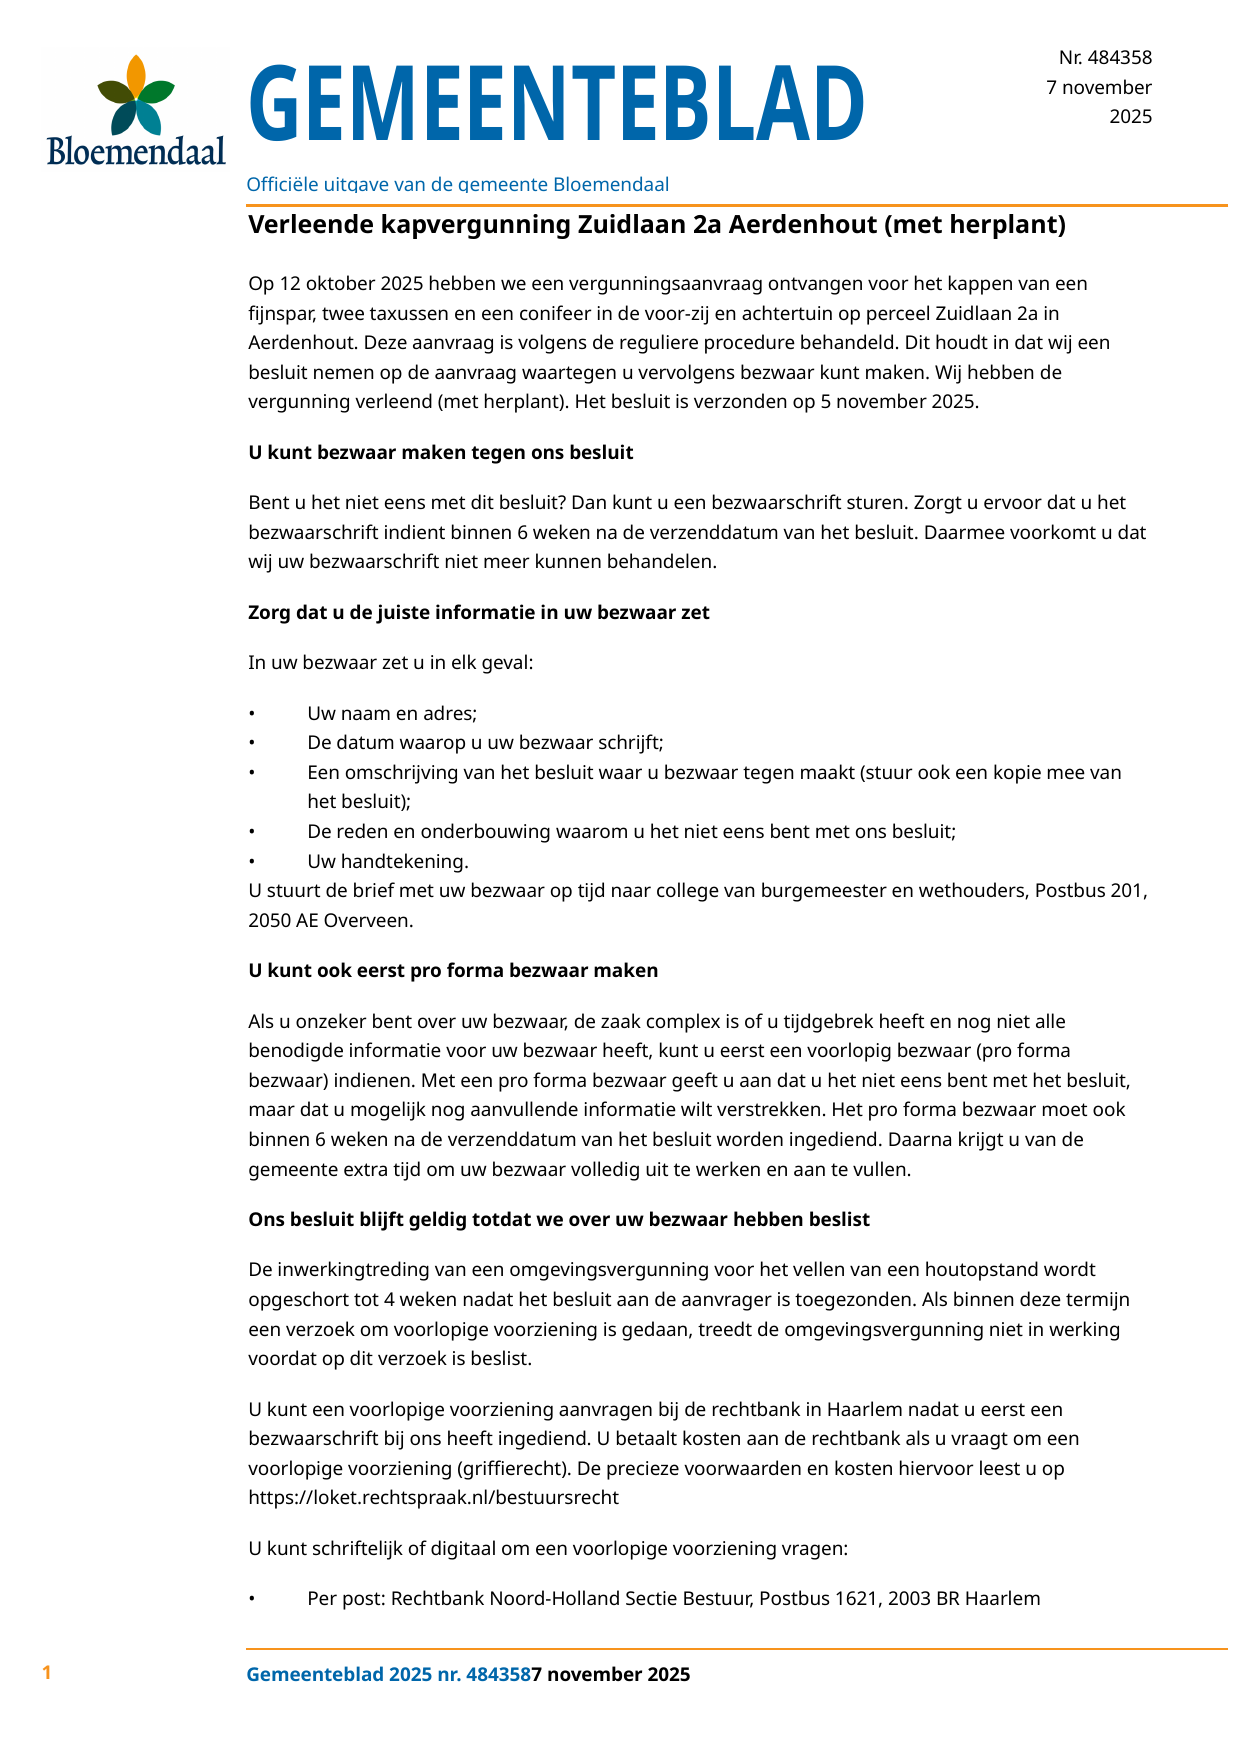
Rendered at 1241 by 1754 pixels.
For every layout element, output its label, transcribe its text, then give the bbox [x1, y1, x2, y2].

list Per post: Rechtbank Noord-Holland Sectie Bestuur, Postbus 1621, 2003 BR Haarlem [248, 1585, 1152, 1611]
text In uw bezwaar zet u in elk geval: [248, 649, 1152, 675]
text Bent u het niet eens met dit besluit? Dan kunt u een bezwaarschrift sturen. Zorgt u ervoor dat u het bezwaarschrift indient binnen 6 weken na de verzenddatum van het besluit. Daarmee voorkomt u dat wij uw bezwaarschrift niet meer kunnen behandelen. [248, 489, 1152, 574]
text Op 12 oktober 2025 hebben we een vergunningsaanvraag ontvangen voor het kappen van een fijnspar, twee taxussen en een conifeer in de voor-zij en achtertuin op perceel Zuidlaan 2a in Aerdenhout. Deze aanvraag is volgens de reguliere procedure behandeld. Dit houdt in dat wij een besluit nemen op de aanvraag waartegen u vervolgens bezwaar kunt maken. Wij hebben de vergunning verleend (met herplant). Het besluit is verzonden op 5 november 2025. [248, 270, 1152, 414]
text U kunt ook eerst pro forma bezwaar maken [248, 957, 1152, 983]
list De reden en onderbouwing waarom u het niet eens bent met ons besluit; [248, 818, 1152, 844]
picture [41, 47, 231, 172]
text Als u onzeker bent over uw bezwaar, de zaak complex is of u tijdgebrek heeft en nog niet alle benodigde informatie voor uw bezwaar heeft, kunt u eerst een voorlopig bezwaar (pro forma bezwaar) indienen. Met een pro forma bezwaar geeft u aan dat u het niet eens bent met het besluit, maar dat u mogelijk nog aanvullende informatie wilt verstrekken. Het pro forma bezwaar moet ook binnen 6 weken na de verzenddatum van het besluit worden ingediend. Daarna krijgt u van de gemeente extra tijd om uw bezwaar volledig uit te werken en aan te vullen. [248, 1008, 1152, 1181]
list Een omschrijving van het besluit waar u bezwaar tegen maakt (stuur ook een kopie mee van het besluit); [248, 759, 1152, 814]
text De inwerkingtreding van een omgevingsvergunning voor het vellen van een houtopstand wordt opgeschort tot 4 weken nadat het besluit aan de aanvrager is toegezonden. Als binnen deze termijn een verzoek om voorlopige voorziening is gedaan, treedt de omgevingsvergunning niet in werking voordat op dit verzoek is beslist. [248, 1257, 1152, 1371]
text Zorg dat u de juiste informatie in uw bezwaar zet [248, 599, 1152, 625]
text U stuurt de brief met uw bezwaar op tijd naar college van burgemeester en wethouders, Postbus 201, 2050 AE Overveen. [248, 877, 1152, 933]
list Uw handtekening. [248, 848, 1152, 873]
list Uw naam en adres; [248, 700, 1152, 726]
text U kunt een voorlopige voorziening aanvragen bij de rechtbank in Haarlem nadat u eerst een bezwaarschrift bij ons heeft ingediend. U betaalt kosten aan de rechtbank als u vraagt om een voorlopige voorziening (griffierecht). De precieze voorwaarden en kosten hiervoor leest u op https://loket.rechtspraak.nl/bestuursrecht [248, 1396, 1152, 1510]
text Verleende kapvergunning Zuidlaan 2a Aerdenhout (met herplant) [248, 207, 1152, 241]
text Ons besluit blijft geldig totdat we over uw bezwaar hebben beslist [248, 1206, 1152, 1232]
text U kunt bezwaar maken tegen ons besluit [248, 439, 1152, 465]
list De datum waarop u uw bezwaar schrijft; [248, 729, 1152, 755]
text U kunt schriftelijk of digitaal om een voorlopige voorziening vragen: [248, 1535, 1152, 1561]
